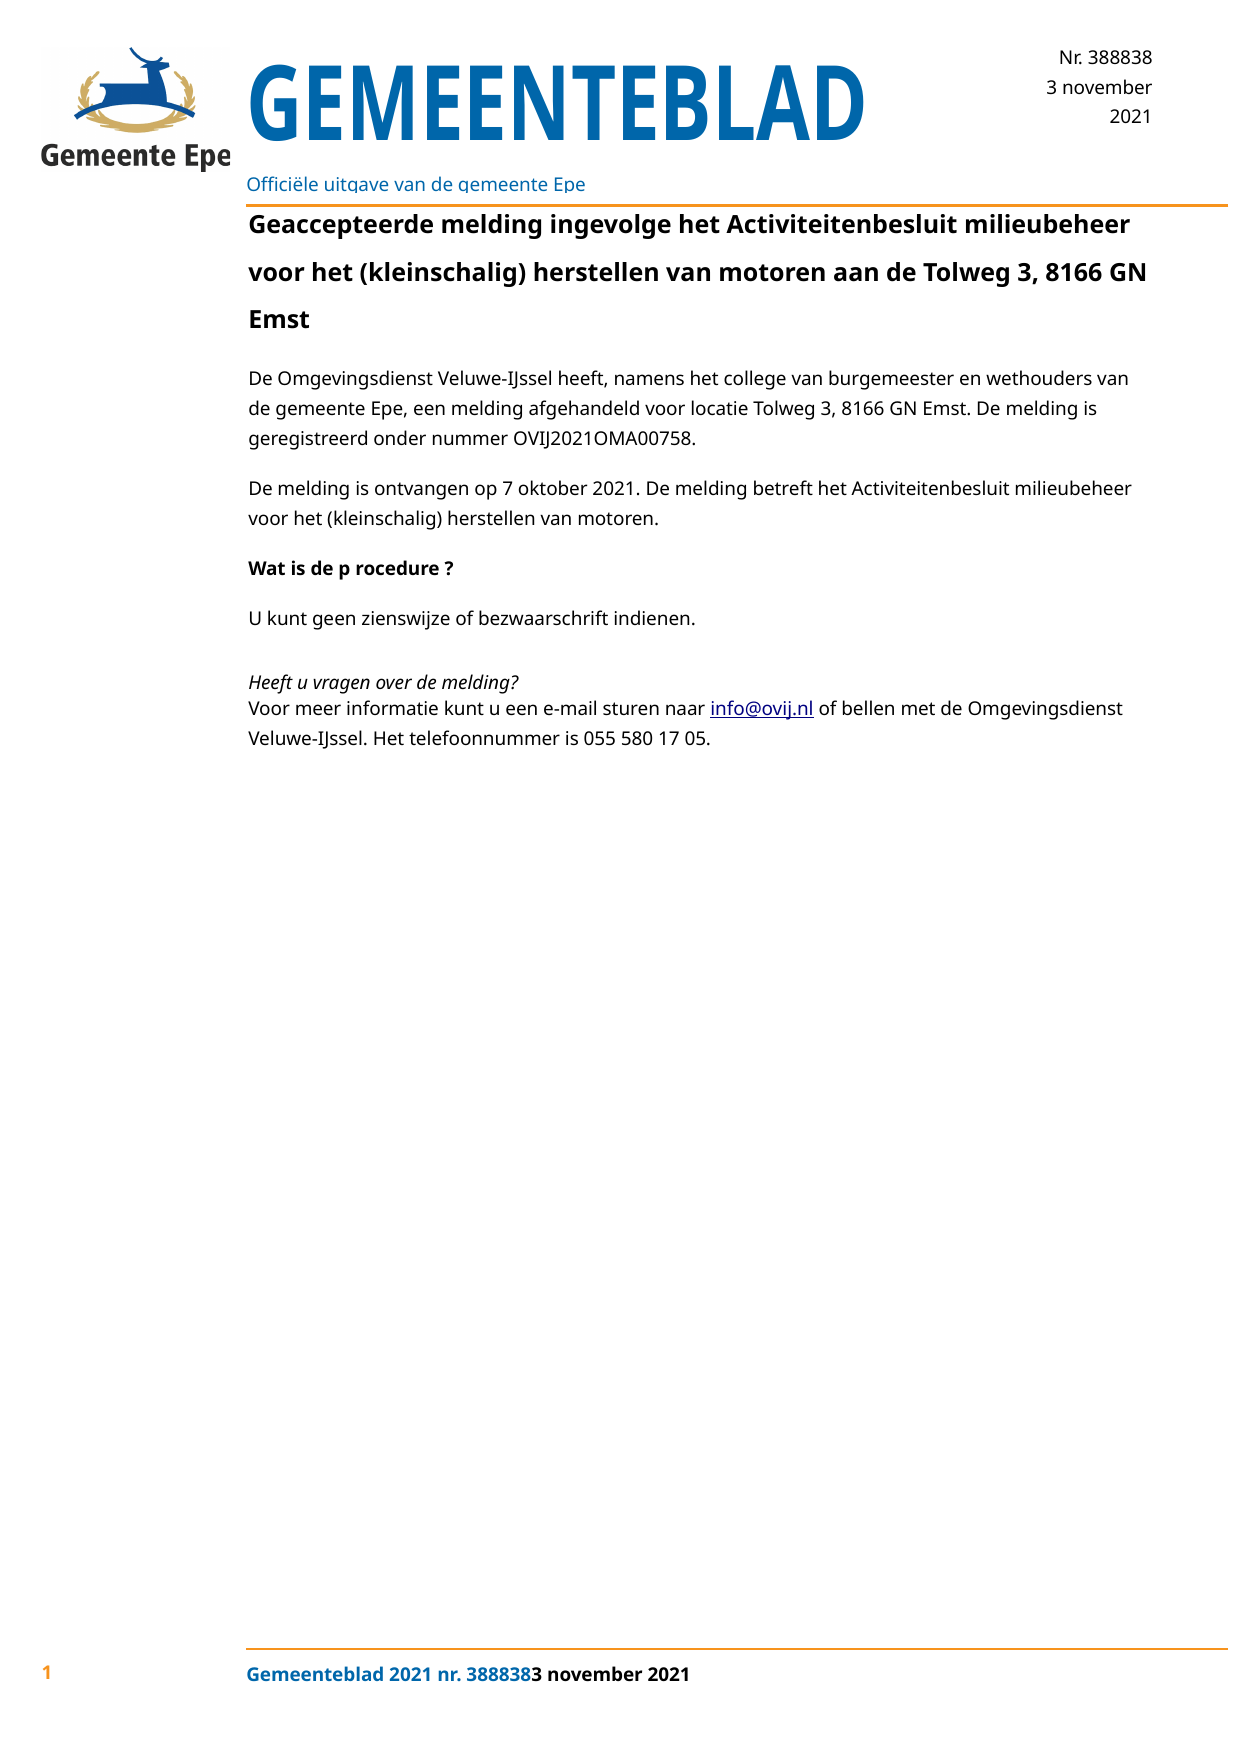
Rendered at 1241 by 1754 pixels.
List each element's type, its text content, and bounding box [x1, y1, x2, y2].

text U kunt geen zienswijze of bezwaarschrift indienen. [248, 606, 1152, 631]
text Voor meer informatie kunt u een e-mail sturen naar info@ovij.nl of bellen met de Omgevingsdienst Veluwe-IJssel. Het telefoonnummer is 055 580 17 05. [248, 695, 1152, 751]
text Geaccepteerde melding ingevolge het Activiteitenbesluit milieubeheer voor het (kleinschalig) herstellen van motoren aan de Tolweg 3, 8166 GN Emst [248, 207, 1152, 336]
text Heeft u vragen over de melding? [248, 669, 1152, 695]
text De melding is ontvangen op 7 oktober 2021. De melding betreft het Activiteitenbesluit milieubeheer voor het (kleinschalig) herstellen van motoren. [248, 475, 1152, 530]
text De Omgevingsdienst Veluwe-IJssel heeft, namens het college van burgemeester en wethouders van de gemeente Epe, een melding afgehandeld voor locatie Tolweg 3, 8166 GN Emst. De melding is geregistreerd onder nummer OVIJ2021OMA00758. [248, 366, 1152, 450]
picture [41, 47, 231, 172]
text Wat is de p rocedure ? [248, 555, 1152, 581]
